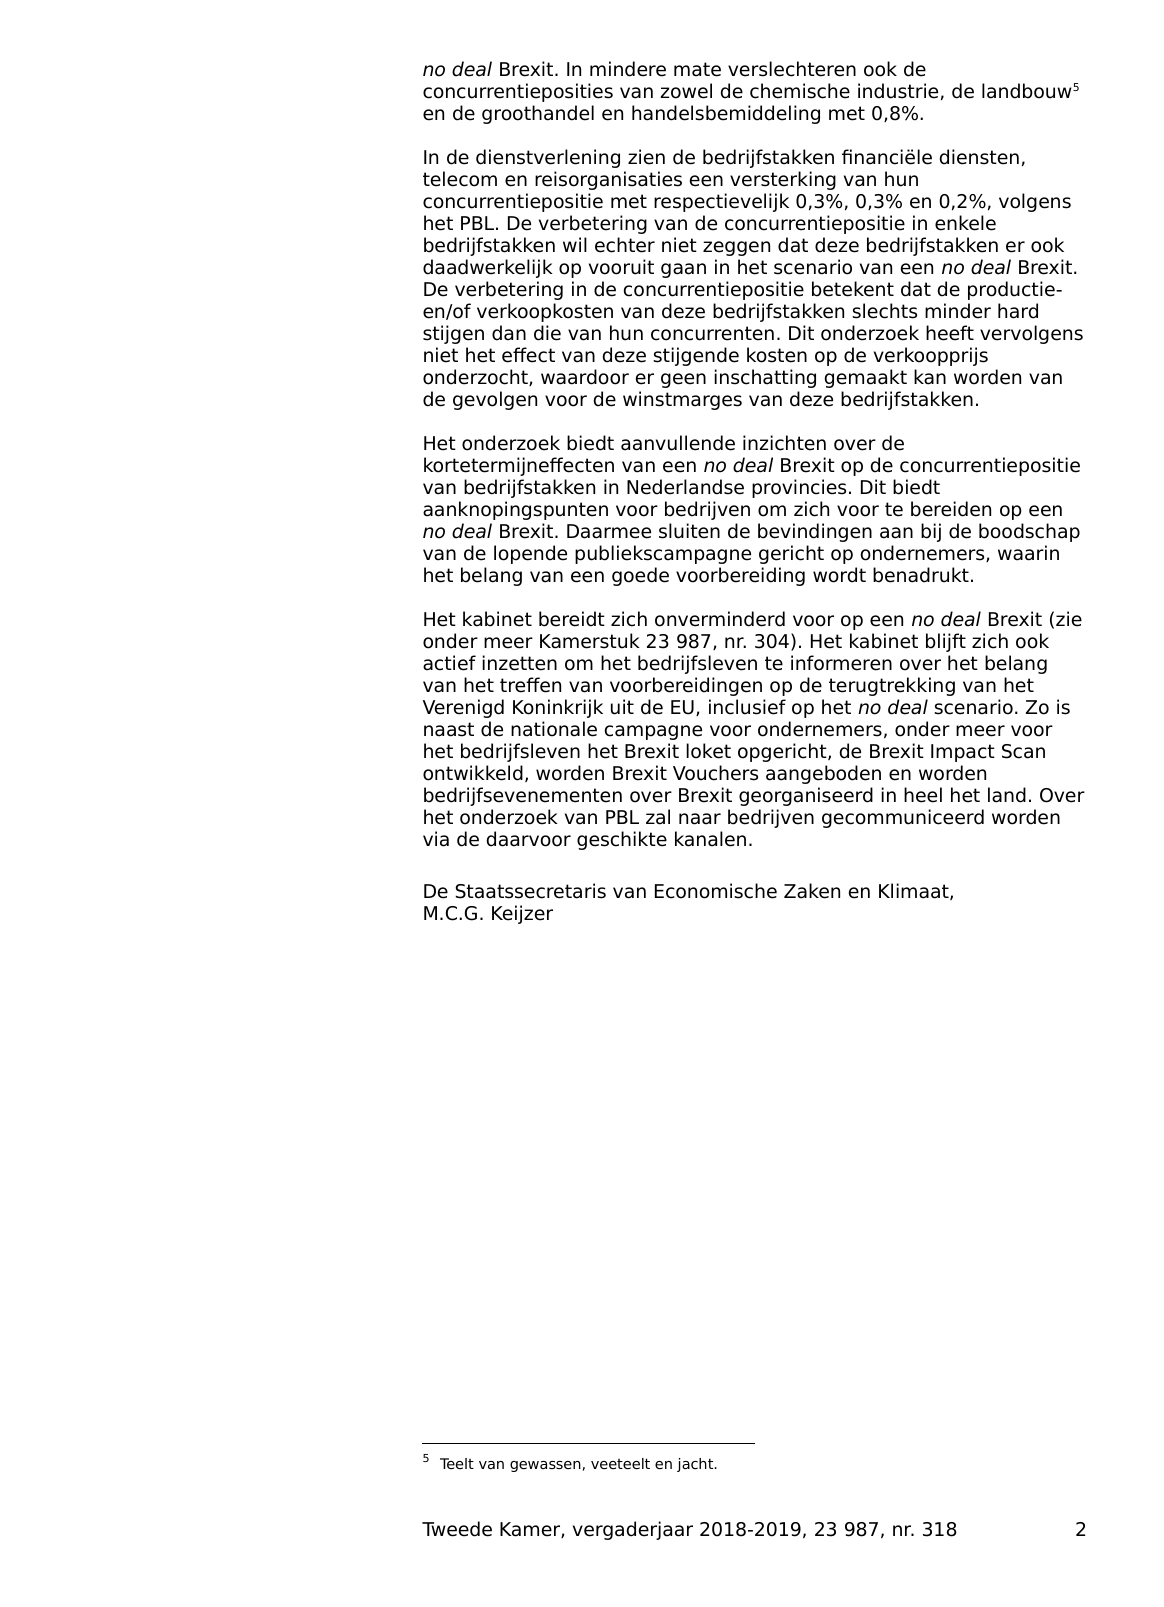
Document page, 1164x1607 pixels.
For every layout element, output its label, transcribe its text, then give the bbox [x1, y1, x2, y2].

text no deal Brexit. In mindere mate verslechteren ook de concurrentieposities van zowel de chemische industrie, de landbouw en de groothandel en handelsbemiddeling met 0,8%. [422, 59, 1087, 125]
text Het kabinet bereidt zich onverminderd voor op een no deal Brexit (zie onder meer Kamerstuk 23 987, nr. 304). Het kabinet blijft zich ook actief inzetten om het bedrijfsleven te informeren over het belang van het treffen van voorbereidingen op de terugtrekking van het Verenigd Koninkrijk uit de EU, inclusief op het no deal scenario. Zo is naast de nationale campagne voor ondernemers, onder meer voor het bedrijfsleven het Brexit loket opgericht, de Brexit Impact Scan ontwikkeld, worden Brexit Vouchers aangeboden en worden bedrijfsevenementen over Brexit georganiseerd in heel het land. Over het onderzoek van PBL zal naar bedrijven gecommuniceerd worden via de daarvoor geschikte kanalen. [422, 609, 1087, 851]
text Het onderzoek biedt aanvullende inzichten over de kortetermijneffecten van een no deal Brexit op de concurrentiepositie van bedrijfstakken in Nederlandse provincies. Dit biedt aanknopingspunten voor bedrijven om zich voor te bereiden op een no deal Brexit. Daarmee sluiten de bevindingen aan bij de boodschap van de lopende publiekscampagne gericht op ondernemers, waarin het belang van een goede voorbereiding wordt benadrukt. [422, 433, 1087, 587]
text Teelt van gewassen, veeteelt en jacht. [422, 1452, 1087, 1474]
text De Staatssecretaris van Economische Zaken en Klimaat, M.C.G. Keijzer [422, 881, 1087, 925]
text In de dienstverlening zien de bedrijfstakken financiële diensten, telecom en reisorganisaties een versterking van hun concurrentiepositie met respectievelijk 0,3%, 0,3% en 0,2%, volgens het PBL. De verbetering van de concurrentiepositie in enkele bedrijfstakken wil echter niet zeggen dat deze bedrijfstakken er ook daadwerkelijk op vooruit gaan in het scenario van een no deal Brexit. De verbetering in de concurrentiepositie betekent dat de productie- en/of verkoopkosten van deze bedrijfstakken slechts minder hard stijgen dan die van hun concurrenten. Dit onderzoek heeft vervolgens niet het effect van deze stijgende kosten op de verkoopprijs onderzocht, waardoor er geen inschatting gemaakt kan worden van de gevolgen voor de winstmarges van deze bedrijfstakken. [422, 147, 1087, 411]
